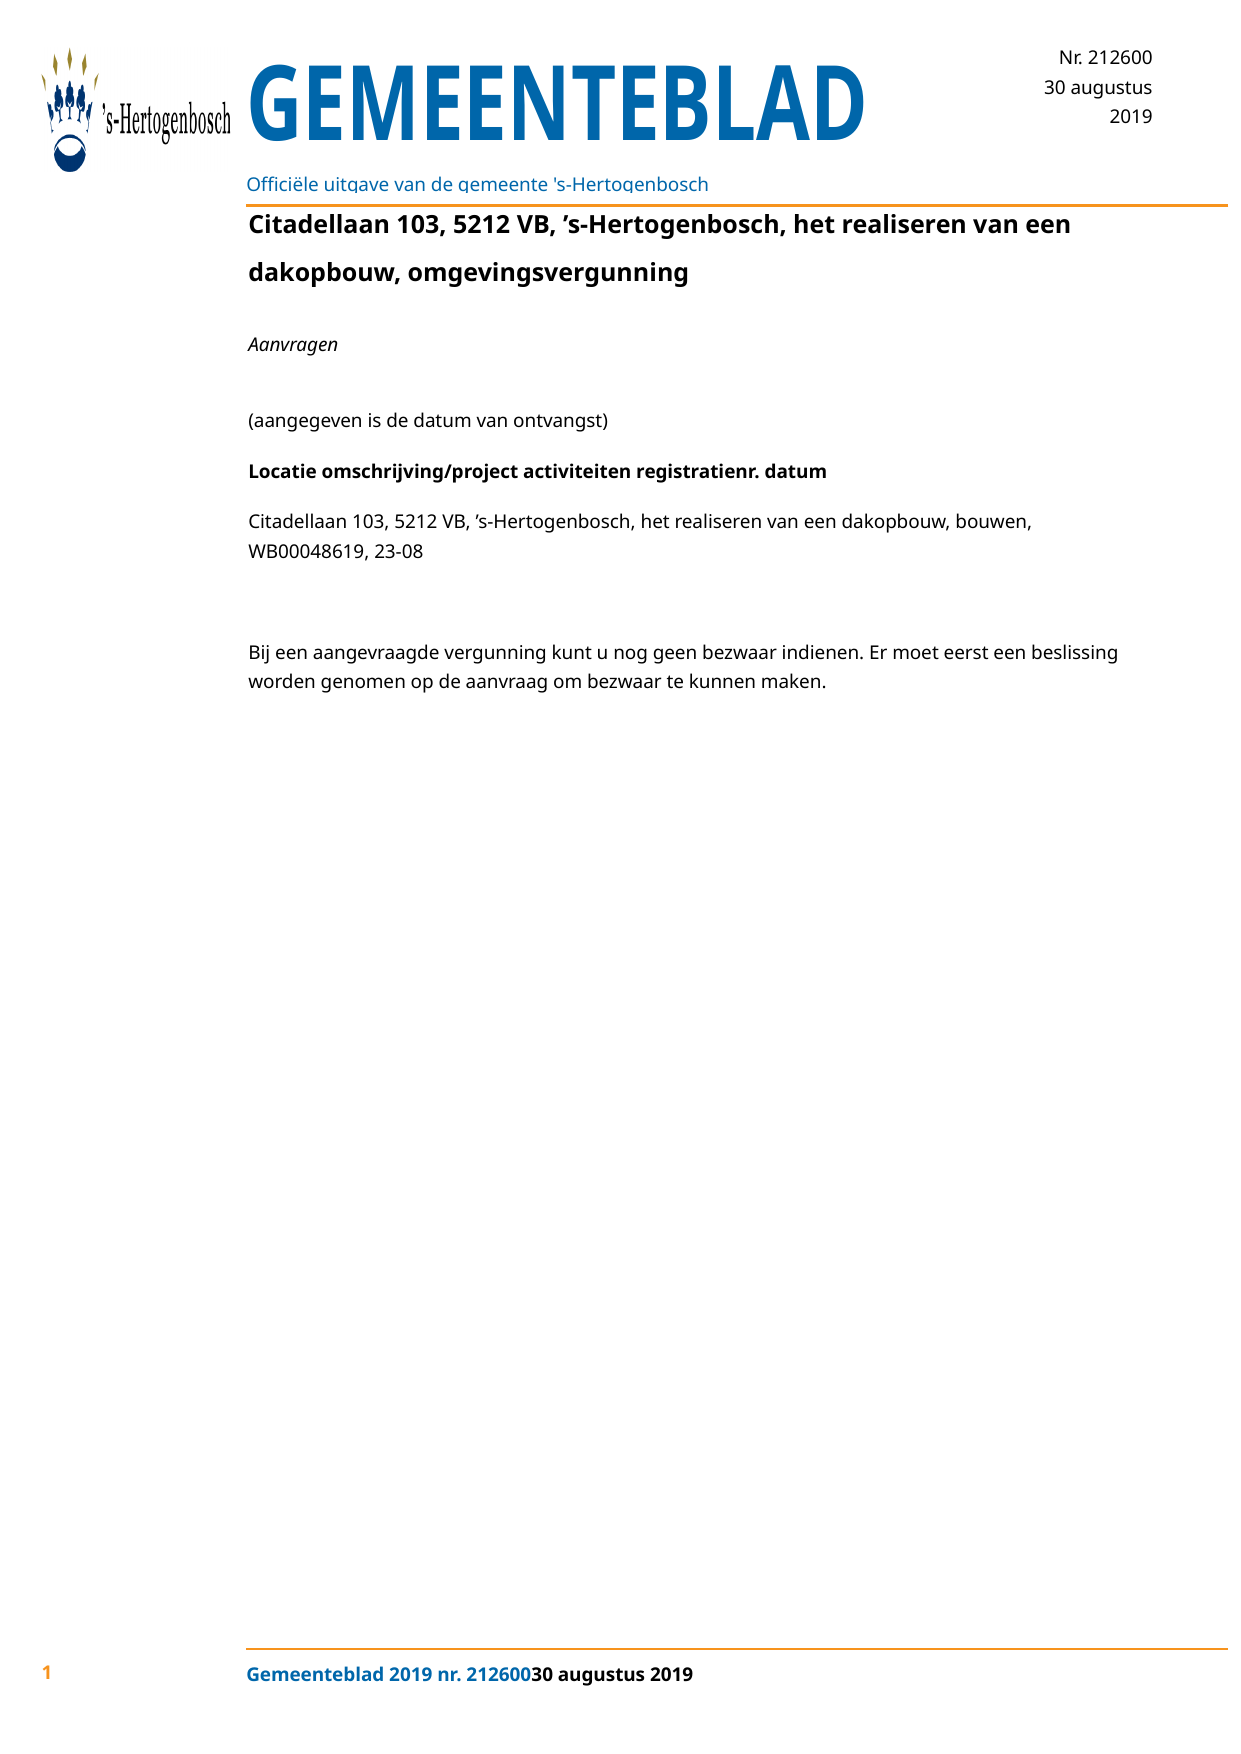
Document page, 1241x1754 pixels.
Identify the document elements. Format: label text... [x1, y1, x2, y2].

text Locatie omschrijving/project activiteiten registratienr. datum [248, 458, 1152, 484]
text Aanvragen [248, 331, 1152, 357]
text Bij een aangevraagde vergunning kunt u nog geen bezwaar indienen. Er moet eerst een beslissing worden genomen op de aanvraag om bezwaar te kunnen maken. [248, 639, 1152, 694]
picture [41, 47, 231, 172]
text Citadellaan 103, 5212 VB, ’s-Hertogenbosch, het realiseren van een dakopbouw, bouwen, WB00048619, 23-08 [248, 508, 1152, 564]
text (aangegeven is de datum van ontvangst) [248, 408, 1152, 433]
text Citadellaan 103, 5212 VB, ’s-Hertogenbosch, het realiseren van een dakopbouw, omgevingsvergunning [248, 207, 1152, 288]
